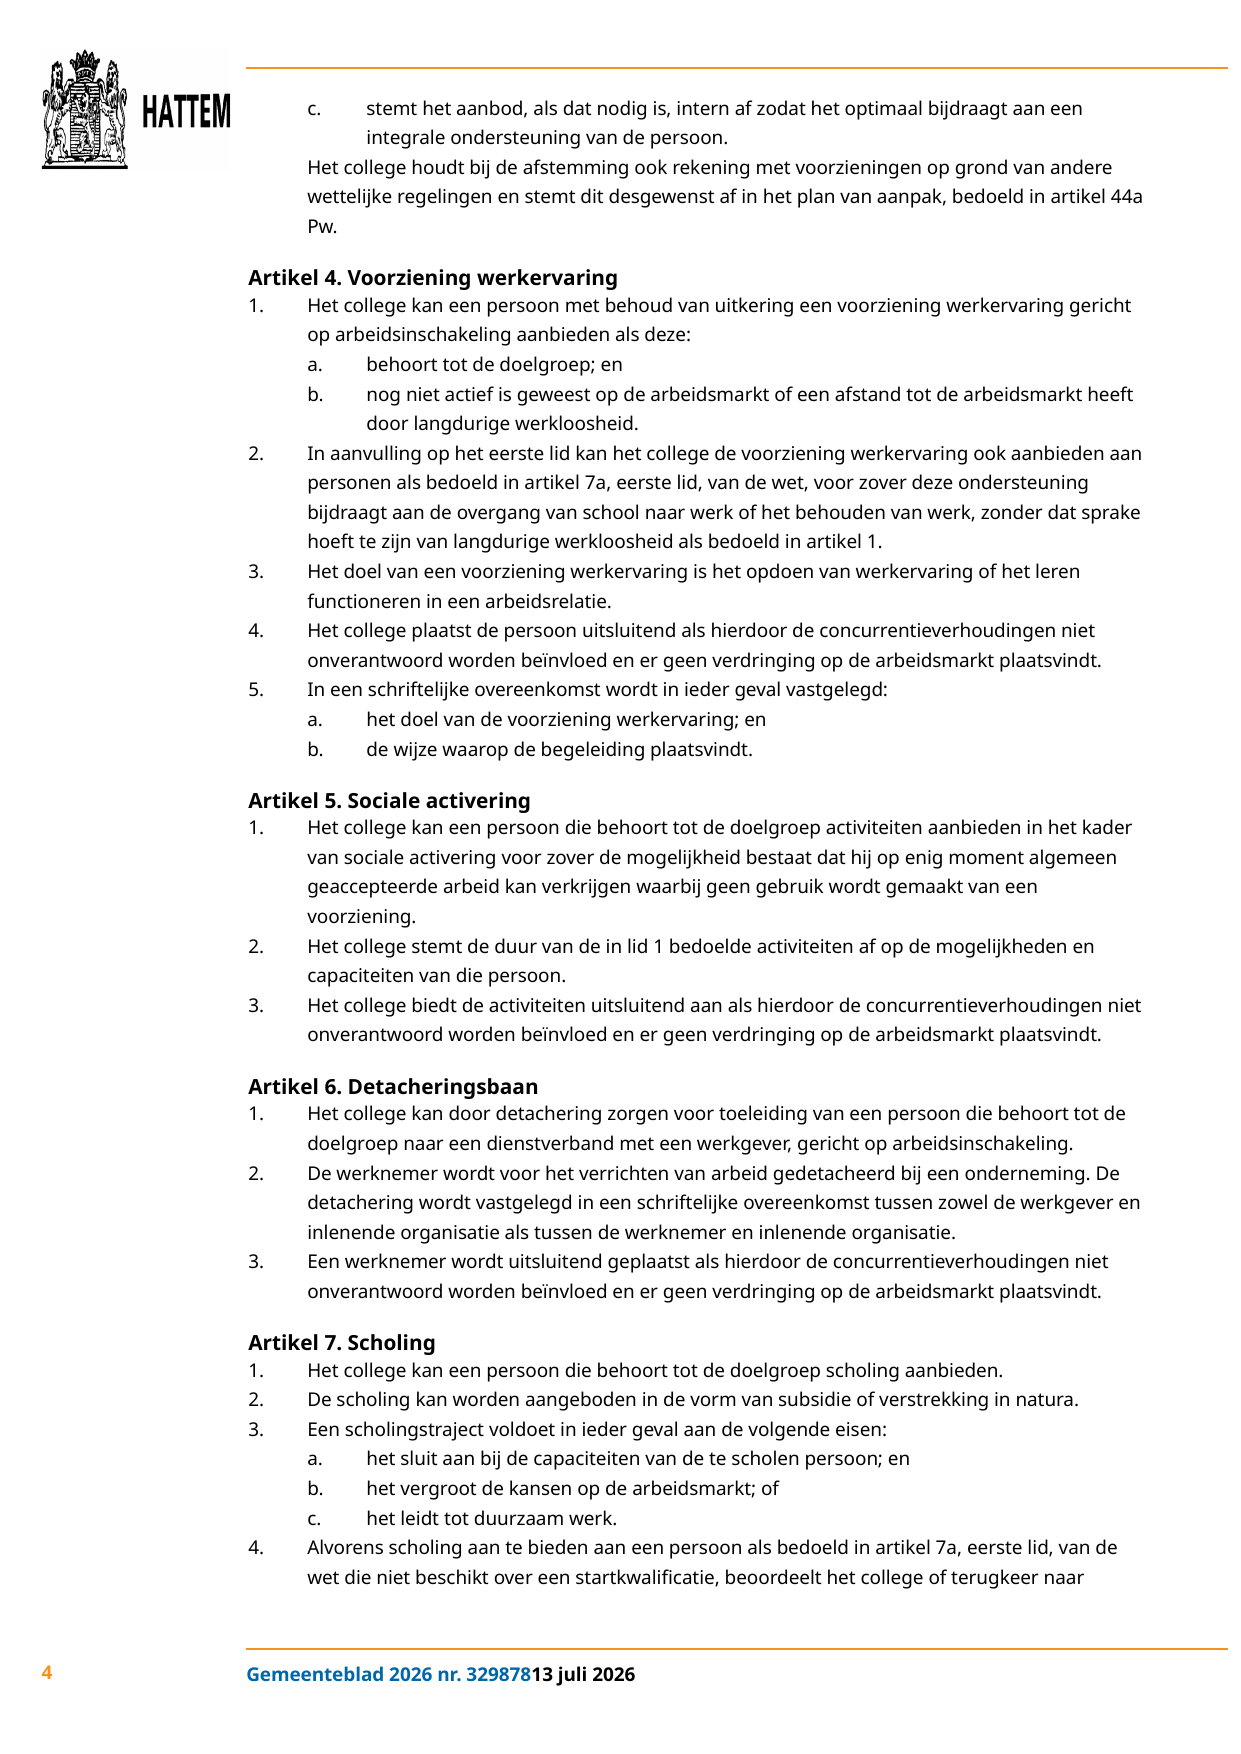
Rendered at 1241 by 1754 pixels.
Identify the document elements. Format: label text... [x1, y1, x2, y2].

text Artikel 4. Voorziening werkervaring [248, 263, 1152, 292]
list Een scholingstraject voldoet in ieder geval aan de volgende eisen: [248, 1416, 1152, 1442]
list het leidt tot duurzaam werk. [307, 1505, 1152, 1531]
list Alvorens scholing aan te bieden aan een persoon als bedoeld in artikel 7a, eerste lid, van de wet die niet beschikt over een startkwalificatie, beoordeelt het college of terugkeer naar [248, 1534, 1152, 1590]
list Het college kan een persoon met behoud van uitkering een voorziening werkervaring gericht op arbeidsinschakeling aanbieden als deze: [248, 292, 1152, 347]
picture [41, 47, 231, 172]
list Het doel van een voorziening werkervaring is het opdoen van werkervaring of het leren functioneren in een arbeidsrelatie. [248, 558, 1152, 613]
list De scholing kan worden aangeboden in de vorm van subsidie of verstrekking in natura. [248, 1386, 1152, 1412]
text Artikel 6. Detacheringsbaan [248, 1072, 1152, 1101]
text Artikel 7. Scholing [248, 1328, 1152, 1357]
list Het college kan door detachering zorgen voor toeleiding van een persoon die behoort tot de doelgroep naar een dienstverband met een werkgever, gericht op arbeidsinschakeling. [248, 1101, 1152, 1156]
text Artikel 5. Sociale activering [248, 786, 1152, 814]
list Het college biedt de activiteiten uitsluitend aan als hierdoor de concurrentieverhoudingen niet onverantwoord worden beïnvloed en er geen verdringing op de arbeidsmarkt plaatsvindt. [248, 992, 1152, 1047]
list het doel van de voorziening werkervaring; en [307, 706, 1152, 732]
list In aanvulling op het eerste lid kan het college de voorziening werkervaring ook aanbieden aan personen als bedoeld in artikel 7a, eerste lid, van de wet, voor zover deze ondersteuning bijdraagt aan de overgang van school naar werk of het behouden van werk, zonder dat sprake hoeft te zijn van langdurige werkloosheid als bedoeld in artikel 1. [248, 440, 1152, 554]
list De werknemer wordt voor het verrichten van arbeid gedetacheerd bij een onderneming. De detachering wordt vastgelegd in een schriftelijke overeenkomst tussen zowel de werkgever en inlenende organisatie als tussen de werknemer en inlenende organisatie. [248, 1160, 1152, 1244]
list Het college kan een persoon die behoort tot de doelgroep scholing aanbieden. [248, 1357, 1152, 1383]
list Het college kan een persoon die behoort tot de doelgroep activiteiten aanbieden in het kader van sociale activering voor zover de mogelijkheid bestaat dat hij op enig moment algemeen geaccepteerde arbeid kan verkrijgen waarbij geen gebruik wordt gemaakt van een voorziening. [248, 814, 1152, 929]
list nog niet actief is geweest op de arbeidsmarkt of een afstand tot de arbeidsmarkt heeft door langdurige werkloosheid. [307, 381, 1152, 436]
list Het college plaatst de persoon uitsluitend als hierdoor de concurrentieverhoudingen niet onverantwoord worden beïnvloed en er geen verdringing op de arbeidsmarkt plaatsvindt. [248, 617, 1152, 673]
list de wijze waarop de begeleiding plaatsvindt. [307, 736, 1152, 761]
list Een werknemer wordt uitsluitend geplaatst als hierdoor de concurrentieverhoudingen niet onverantwoord worden beïnvloed en er geen verdringing op de arbeidsmarkt plaatsvindt. [248, 1248, 1152, 1304]
list Het college stemt de duur van de in lid 1 bedoelde activiteiten af op de mogelijkheden en capaciteiten van die persoon. [248, 933, 1152, 988]
list In een schriftelijke overeenkomst wordt in ieder geval vastgelegd: [248, 677, 1152, 702]
list Het college houdt bij de afstemming ook rekening met voorzieningen op grond van andere wettelijke regelingen en stemt dit desgewenst af in het plan van aanpak, bedoeld in artikel 44a Pw. [248, 154, 1152, 239]
list behoort tot de doelgroep; en [307, 351, 1152, 377]
list stemt het aanbod, als dat nodig is, intern af zodat het optimaal bijdraagt aan een integrale ondersteuning van de persoon. [307, 95, 1152, 150]
list het sluit aan bij de capaciteiten van de te scholen persoon; en [307, 1446, 1152, 1471]
list het vergroot de kansen op de arbeidsmarkt; of [307, 1475, 1152, 1501]
